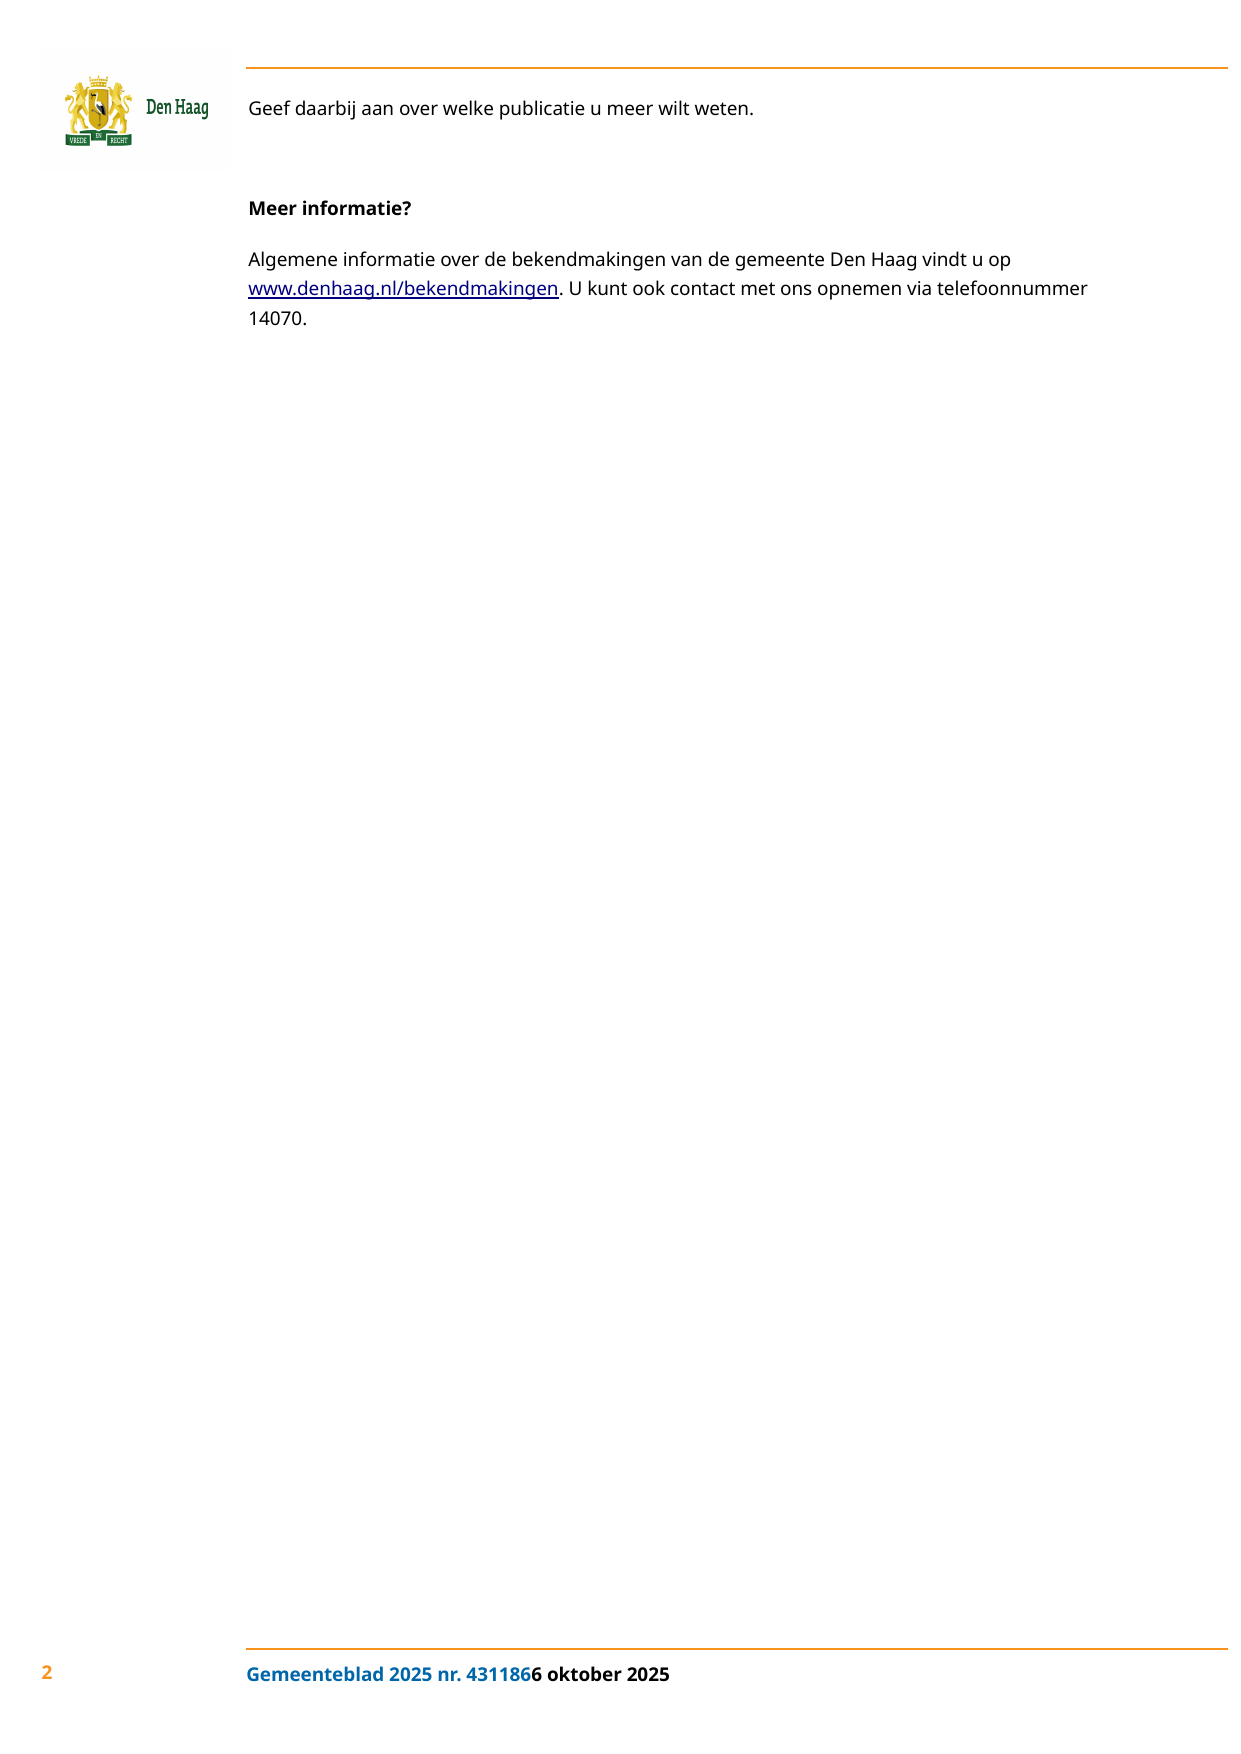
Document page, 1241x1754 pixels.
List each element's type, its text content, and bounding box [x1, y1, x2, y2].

text Geef daarbij aan over welke publicatie u meer wilt weten. [248, 95, 1152, 121]
text Meer informatie? [248, 196, 1152, 221]
text Algemene informatie over de bekendmakingen van de gemeente Den Haag vindt u op www.denhaag.nl/bekendmakingen. U kunt ook contact met ons opnemen via telefoonnummer 14070. [248, 246, 1152, 331]
picture [41, 47, 231, 172]
